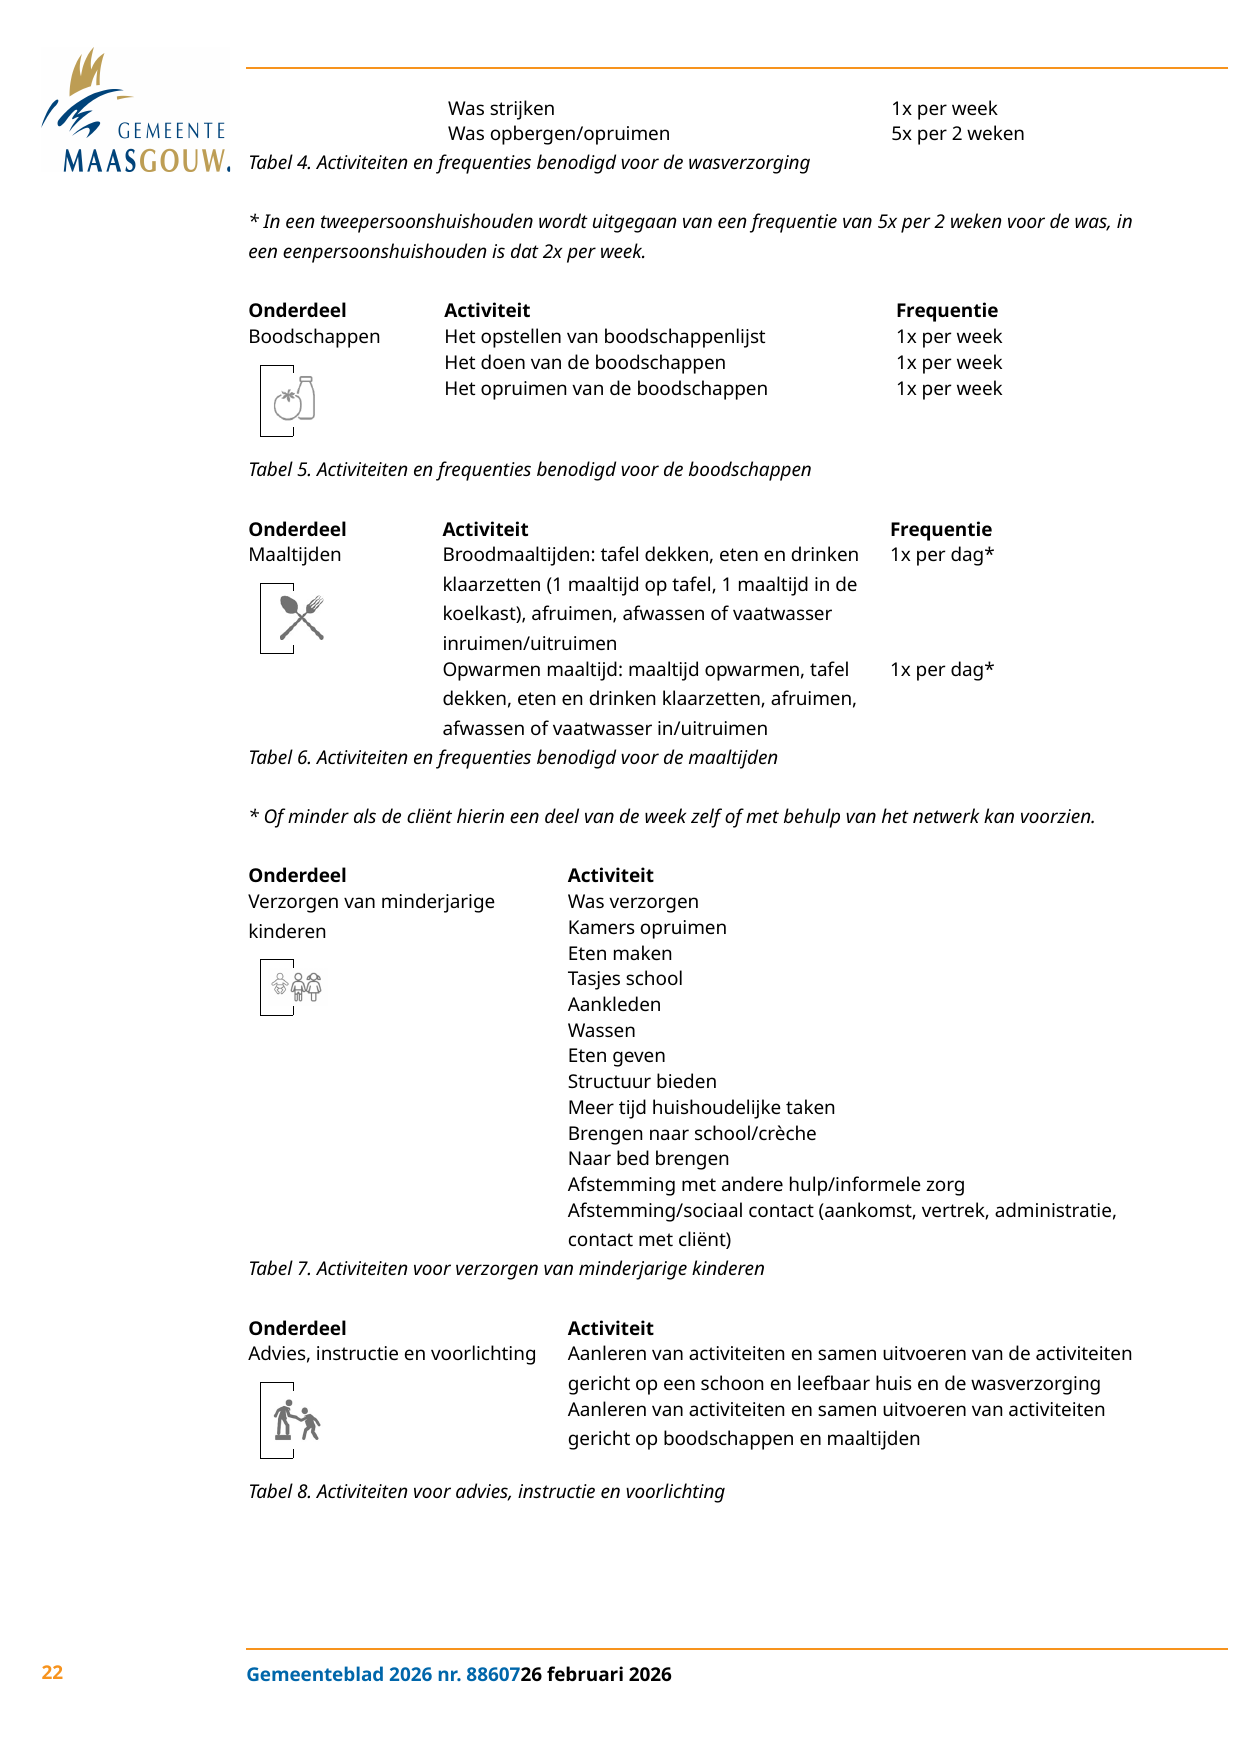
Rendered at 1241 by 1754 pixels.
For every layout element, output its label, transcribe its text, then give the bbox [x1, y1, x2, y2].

text * In een tweepersoonshuishouden wordt uitgegaan van een frequentie van 5x per 2 weken voor de was, in een eenpersoonshuishouden is dat 2x per week. [248, 209, 1152, 264]
picture [268, 591, 328, 645]
table_cell Afstemming met andere hulp/informele zorg [568, 1171, 1152, 1197]
picture [268, 968, 328, 1006]
table_cell 1x per dag* [890, 656, 1152, 741]
table_cell 1x per dag* [890, 541, 1152, 656]
table_header Activiteit [568, 1315, 1152, 1341]
table_cell 1x per week [896, 323, 1152, 349]
table_header Frequentie [890, 516, 1152, 541]
table_cell Aankleden [568, 991, 1152, 1017]
table_cell Maaltijden [248, 541, 442, 644]
picture [268, 1391, 328, 1449]
table_header Onderdeel [248, 516, 442, 541]
table_cell Afstemming/sociaal contact (aankomst, vertrek, administratie, contact met cliënt) [568, 1197, 1152, 1252]
table_header Activiteit [568, 863, 1152, 888]
table_cell Opwarmen maaltijd: maaltijd opwarmen, tafel dekken, eten en drinken klaarzetten, afruimen, afwassen of vaatwasser in/uitruimen [442, 656, 890, 741]
text Tabel 7. Activiteiten voor verzorgen van minderjarige kinderen [248, 1256, 1152, 1281]
table_cell 1x per week [896, 375, 1152, 453]
table_header Onderdeel [248, 298, 444, 323]
table_cell Kamers opruimen [568, 914, 1152, 940]
table_cell [248, 95, 448, 146]
table_header Activiteit [444, 298, 896, 323]
table_cell Was verzorgen [568, 888, 1152, 914]
table_cell Naar bed brengen [568, 1146, 1152, 1171]
table_cell Het opruimen van de boodschappen [444, 375, 896, 453]
text * Of minder als de cliënt hierin een deel van de week zelf of met behulp van het netwerk kan voorzien. [248, 803, 1152, 829]
table_cell 1x per week [891, 95, 1152, 121]
table_cell Aanleren van activiteiten en samen uitvoeren van de activiteiten gericht op een schoon en leefbaar huis en de wasverzorging [568, 1341, 1152, 1396]
table_cell Boodschappen [248, 323, 444, 453]
table_cell Aanleren van activiteiten en samen uitvoeren van activiteiten gericht op boodschappen en maaltijden [568, 1396, 1152, 1475]
table_cell Het opstellen van boodschappenlijst [444, 323, 896, 349]
table_cell Tasjes school [568, 965, 1152, 991]
table_cell 1x per week [896, 349, 1152, 375]
picture [41, 47, 231, 172]
table_cell Meer tijd huishoudelijke taken [568, 1094, 1152, 1120]
table_cell Was opbergen/opruimen [448, 121, 891, 146]
table_cell Wassen [568, 1017, 1152, 1043]
text Tabel 5. Activiteiten en frequenties benodigd voor de boodschappen [248, 456, 1152, 482]
table_cell Was strijken [448, 95, 891, 121]
table_cell [248, 645, 442, 741]
table_cell Eten geven [568, 1043, 1152, 1068]
table_cell Het doen van de boodschappen [444, 349, 896, 375]
table_header Frequentie [896, 298, 1152, 323]
text Tabel 6. Activiteiten en frequenties benodigd voor de maaltijden [248, 744, 1152, 770]
text Tabel 4. Activiteiten en frequenties benodigd voor de wasverzorging [248, 149, 1152, 175]
table_header Onderdeel [248, 863, 568, 888]
table_cell Brengen naar school/crèche [568, 1120, 1152, 1146]
table_cell Advies, instructie en voorlichting [248, 1341, 568, 1475]
table_cell Verzorgen van minderjarige kinderen [248, 888, 568, 1252]
table_header Activiteit [442, 516, 890, 541]
table_cell Broodmaaltijden: tafel dekken, eten en drinken klaarzetten (1 maaltijd op tafel, 1 maaltijd in de koelkast), afruimen, afwassen of vaatwasser inruimen/uitruimen [442, 541, 890, 656]
table_header Onderdeel [248, 1315, 568, 1341]
picture [268, 373, 328, 427]
table_cell Eten maken [568, 940, 1152, 965]
table_cell Structuur bieden [568, 1068, 1152, 1094]
text Tabel 8. Activiteiten voor advies, instructie en voorlichting [248, 1478, 1152, 1504]
table_cell 5x per 2 weken [891, 121, 1152, 146]
